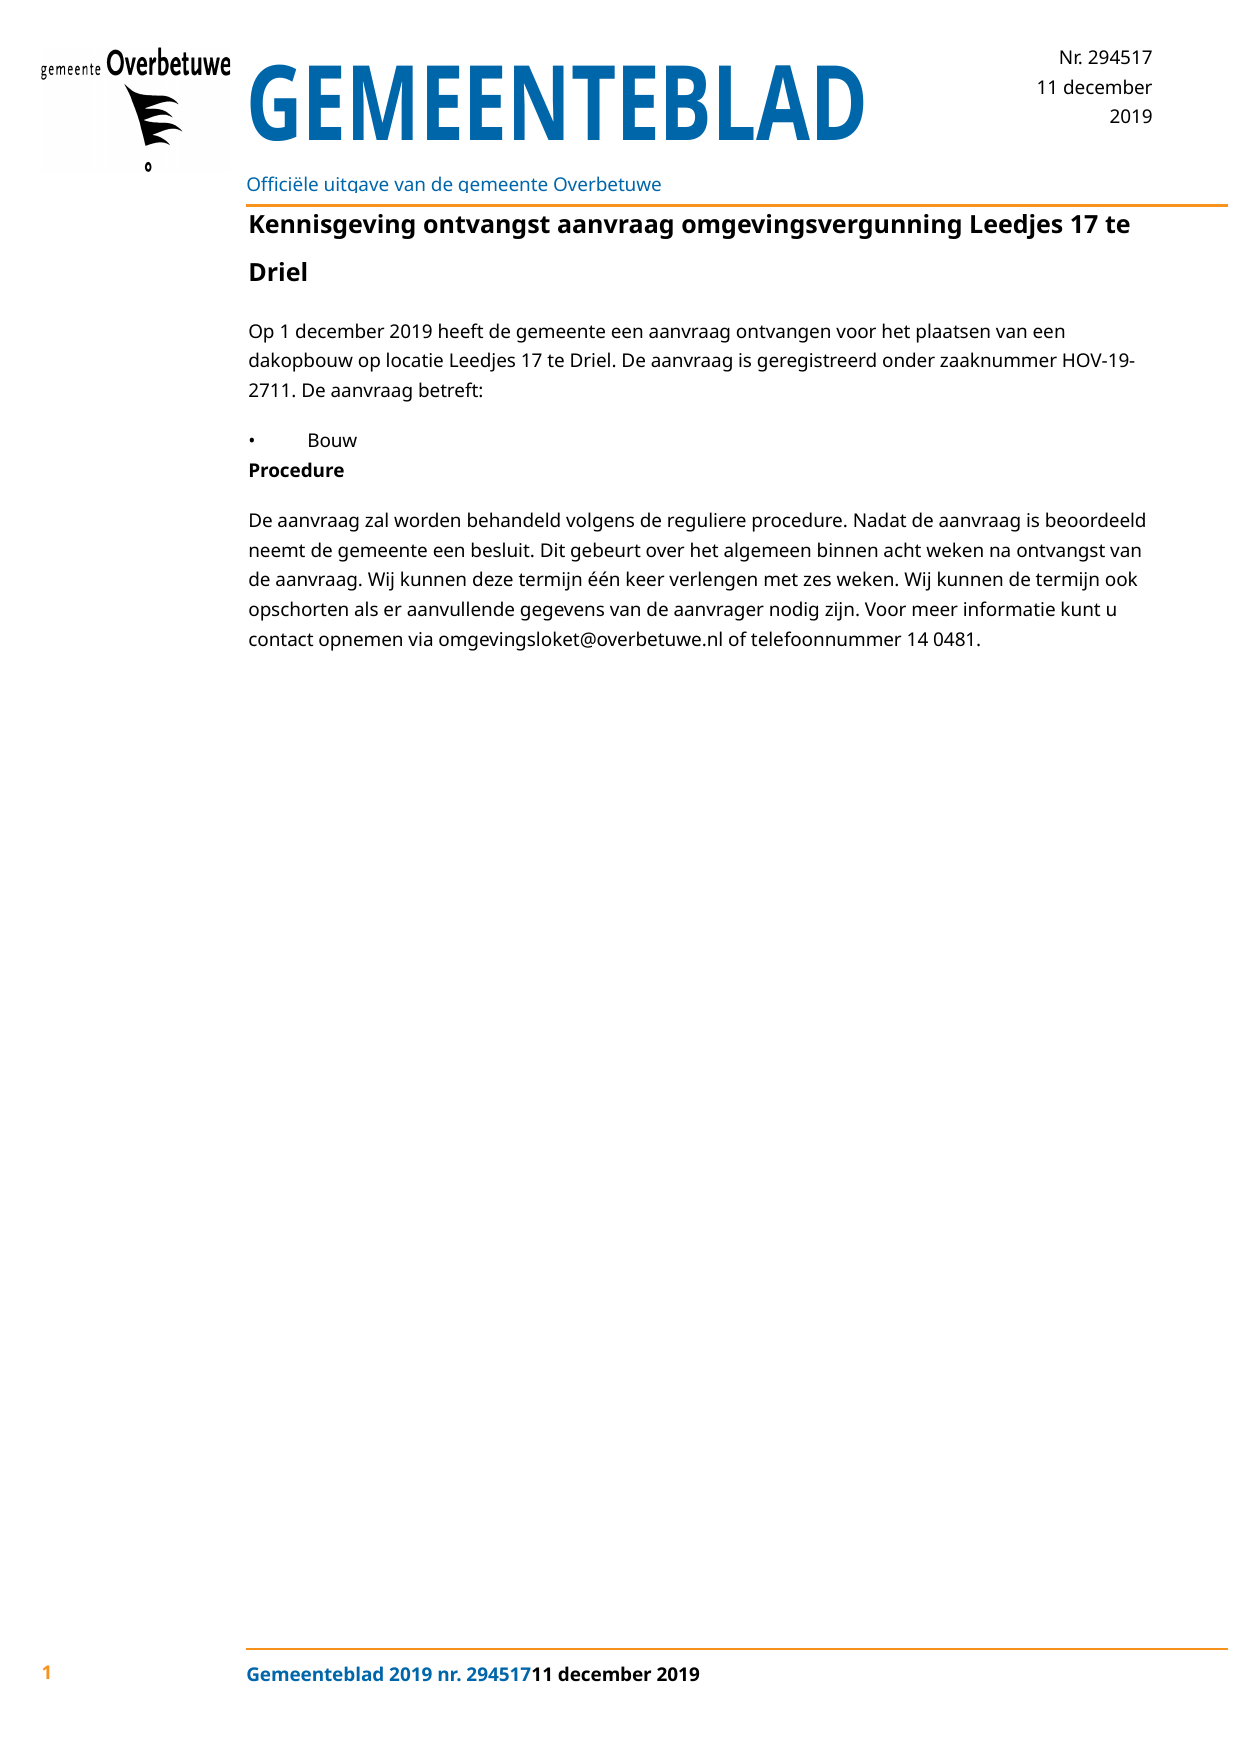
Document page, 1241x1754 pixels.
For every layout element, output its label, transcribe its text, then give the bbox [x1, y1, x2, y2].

picture [41, 47, 231, 172]
text De aanvraag zal worden behandeld volgens de reguliere procedure. Nadat de aanvraag is beoordeeld neemt de gemeente een besluit. Dit gebeurt over het algemeen binnen acht weken na ontvangst van de aanvraag. Wij kunnen deze termijn één keer verlengen met zes weken. Wij kunnen de termijn ook opschorten als er aanvullende gegevens van de aanvrager nodig zijn. Voor meer informatie kunt u contact opnemen via omgevingsloket@overbetuwe.nl of telefoonnummer 14 0481. [248, 507, 1152, 652]
text Kennisgeving ontvangst aanvraag omgevingsvergunning Leedjes 17 te Driel [248, 207, 1152, 288]
text Op 1 december 2019 heeft de gemeente een aanvraag ontvangen voor het plaatsen van een dakopbouw op locatie Leedjes 17 te Driel. De aanvraag is geregistreerd onder zaaknummer HOV-19-2711. De aanvraag betreft: [248, 318, 1152, 403]
text Procedure [248, 457, 1152, 483]
list Bouw [248, 427, 1152, 453]
